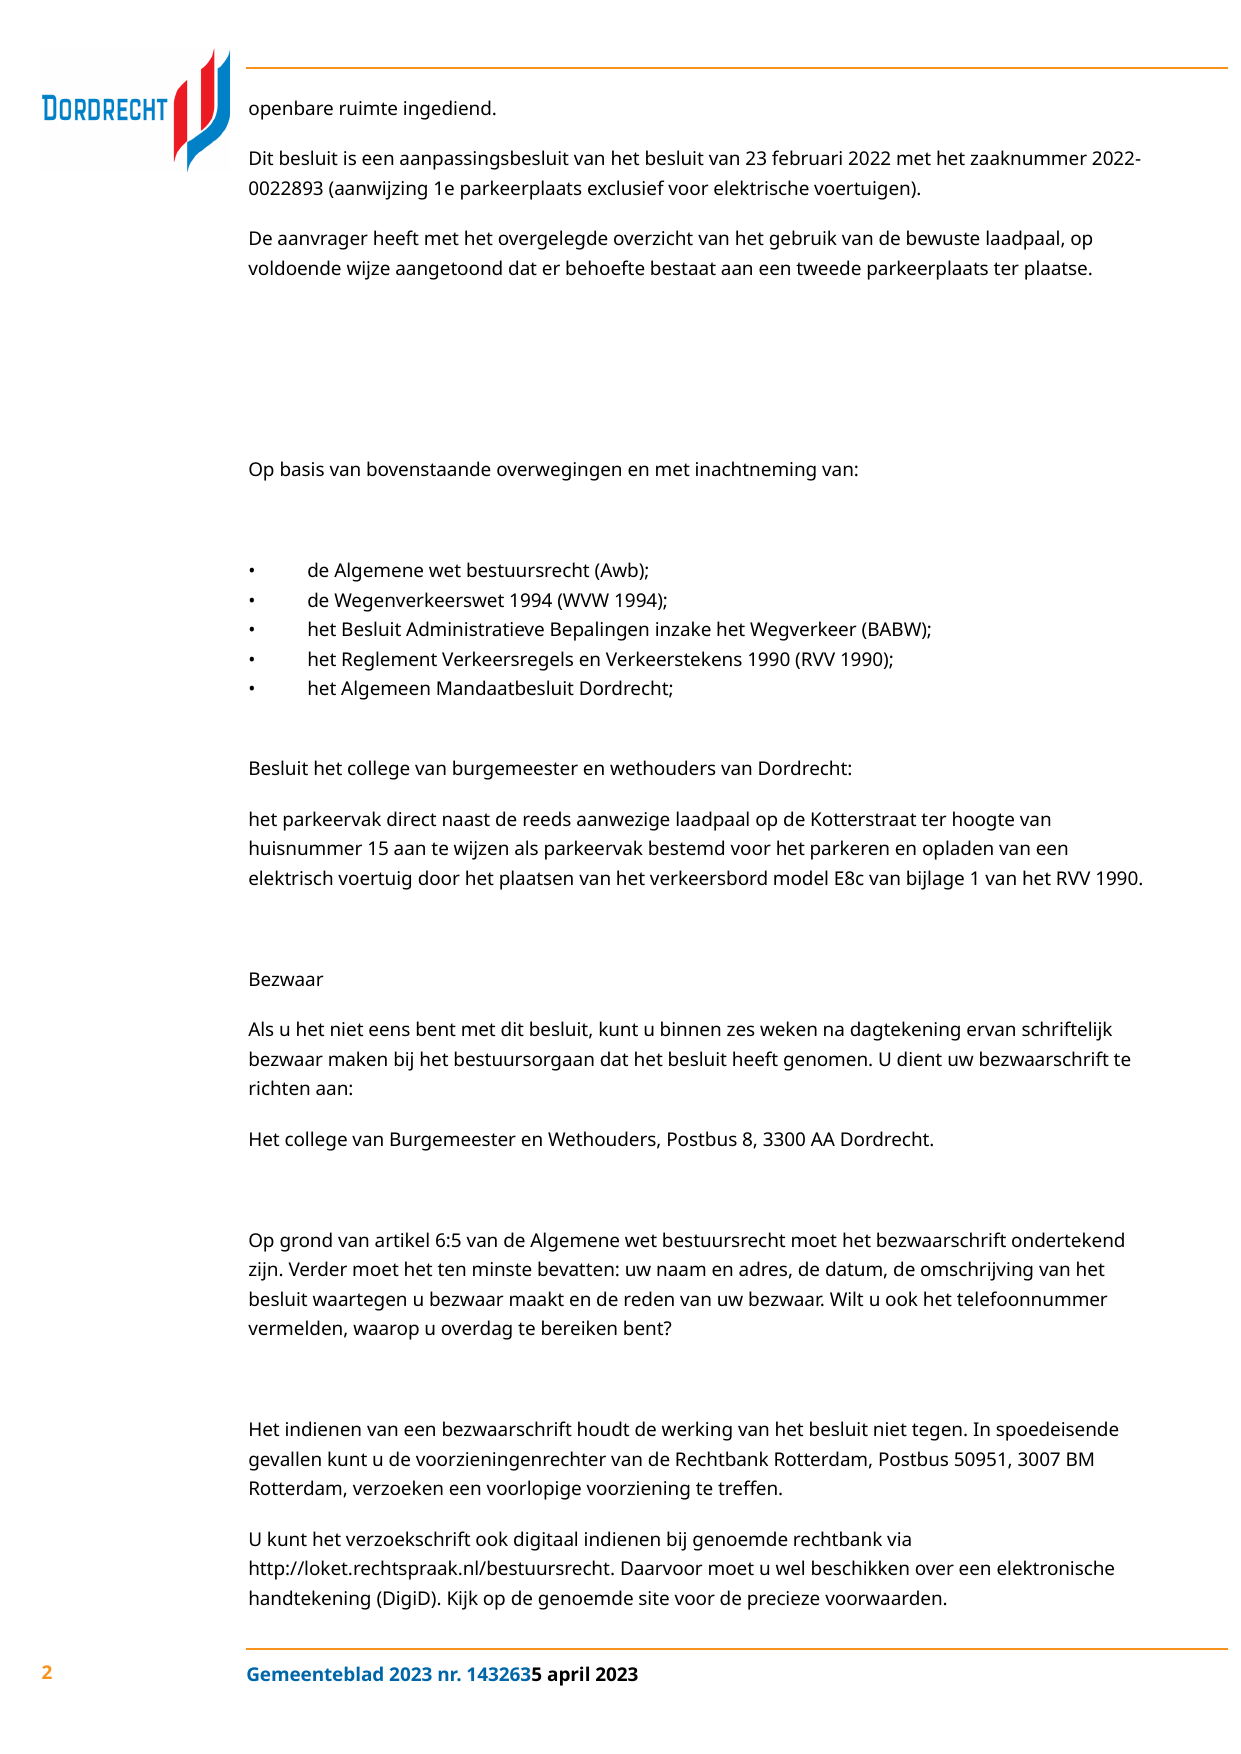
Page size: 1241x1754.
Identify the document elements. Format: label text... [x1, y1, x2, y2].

list het Reglement Verkeersregels en Verkeerstekens 1990 (RVV 1990); [248, 646, 1152, 672]
text Het indienen van een bezwaarschrift houdt de werking van het besluit niet tegen. In spoedeisende gevallen kunt u de voorzieningenrechter van de Rechtbank Rotterdam, Postbus 50951, 3007 BM Rotterdam, verzoeken een voorlopige voorziening te treffen. [248, 1416, 1152, 1501]
list de Wegenverkeerswet 1994 (WVW 1994); [248, 587, 1152, 613]
text Bezwaar [248, 966, 1152, 992]
text Op grond van artikel 6:5 van de Algemene wet bestuursrecht moet het bezwaarschrift ondertekend zijn. Verder moet het ten minste bevatten: uw naam en adres, de datum, de omschrijving van het besluit waartegen u bezwaar maakt en de reden van uw bezwaar. Wilt u ook het telefoonnummer vermelden, waarop u overdag te bereiken bent? [248, 1227, 1152, 1341]
list het Algemeen Mandaatbesluit Dordrecht; [248, 676, 1152, 701]
text De aanvrager heeft met het overgelegde overzicht van het gebruik van de bewuste laadpaal, op voldoende wijze aangetoond dat er behoefte bestaat aan een tweede parkeerplaats ter plaatse. [248, 225, 1152, 281]
picture [41, 47, 231, 172]
text het parkeervak direct naast de reeds aanwezige laadpaal op de Kotterstraat ter hoogte van huisnummer 15 aan te wijzen als parkeervak bestemd voor het parkeren en opladen van een elektrisch voertuig door het plaatsen van het verkeersbord model E8c van bijlage 1 van het RVV 1990. [248, 806, 1152, 891]
text Als u het niet eens bent met dit besluit, kunt u binnen zes weken na dagtekening ervan schriftelijk bezwaar maken bij het bestuursorgaan dat het besluit heeft genomen. U dient uw bezwaarschrift te richten aan: [248, 1016, 1152, 1101]
text Op basis van bovenstaande overwegingen en met inachtneming van: [248, 456, 1152, 482]
text Het college van Burgemeester en Wethouders, Postbus 8, 3300 AA Dordrecht. [248, 1126, 1152, 1152]
text Dit besluit is een aanpassingsbesluit van het besluit van 23 februari 2022 met het zaaknummer 2022-0022893 (aanwijzing 1e parkeerplaats exclusief voor elektrische voertuigen). [248, 145, 1152, 201]
text openbare ruimte ingediend. [248, 95, 1152, 121]
text U kunt het verzoekschrift ook digitaal indienen bij genoemde rechtbank via http://loket.rechtspraak.nl/bestuursrecht. Daarvoor moet u wel beschikken over een elektronische handtekening (DigiD). Kijk op de genoemde site voor de precieze voorwaarden. [248, 1526, 1152, 1611]
list de Algemene wet bestuursrecht (Awb); [248, 557, 1152, 583]
text Besluit het college van burgemeester en wethouders van Dordrecht: [248, 756, 1152, 781]
list het Besluit Administratieve Bepalingen inzake het Wegverkeer (BABW); [248, 616, 1152, 642]
